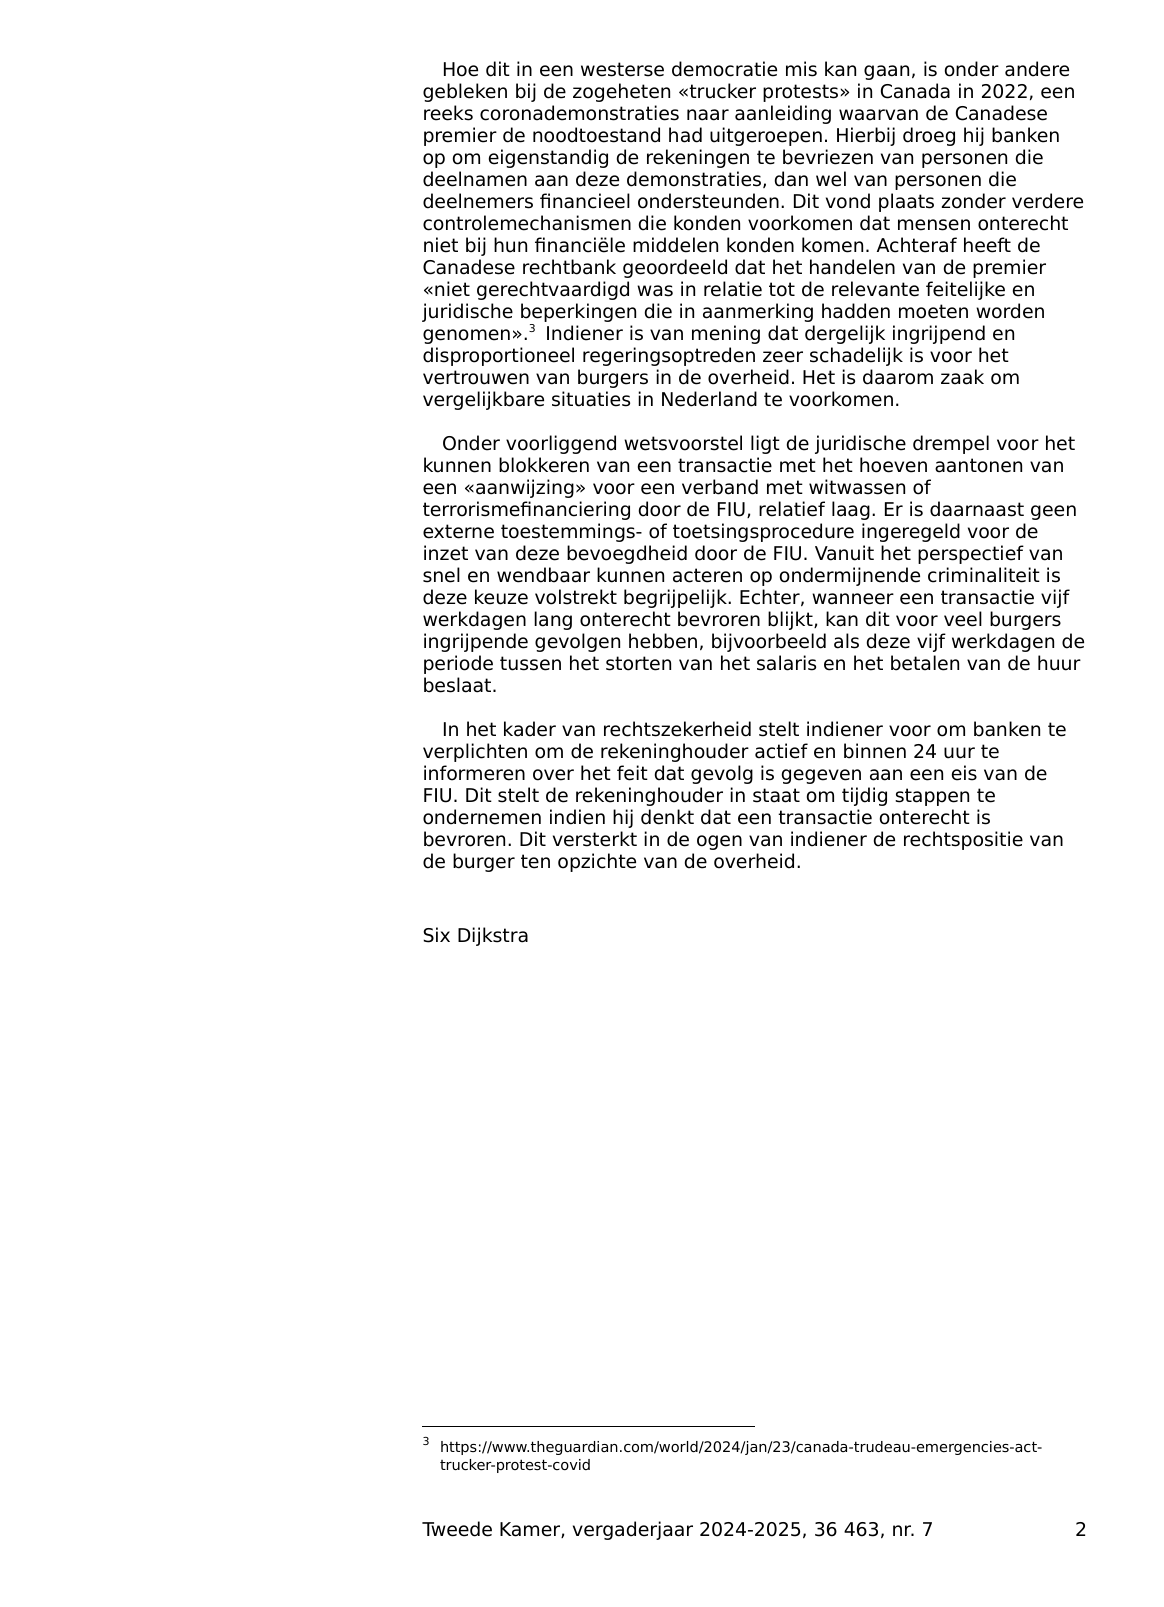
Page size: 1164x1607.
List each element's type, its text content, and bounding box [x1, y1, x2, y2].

text Onder voorliggend wetsvoorstel ligt de juridische drempel voor het kunnen blokkeren van een transactie met het hoeven aantonen van een «aanwijzing» voor een verband met witwassen of terrorismefinanciering door de FIU, relatief laag. Er is daarnaast geen externe toestemmings- of toetsingsprocedure ingeregeld voor de inzet van deze bevoegdheid door de FIU. Vanuit het perspectief van snel en wendbaar kunnen acteren op ondermijnende criminaliteit is deze keuze volstrekt begrijpelijk. Echter, wanneer een transactie vijf werkdagen lang onterecht bevroren blijkt, kan dit voor veel burgers ingrijpende gevolgen hebben, bijvoorbeeld als deze vijf werkdagen de periode tussen het storten van het salaris en het betalen van de huur beslaat. [422, 433, 1087, 697]
text Six Dijkstra [422, 903, 1087, 947]
text https://www.theguardian.com/world/2024/jan/23/canada-trudeau-emergencies-act-trucker-protest-covid [422, 1435, 1087, 1474]
text In het kader van rechtszekerheid stelt indiener voor om banken te verplichten om de rekeninghouder actief en binnen 24 uur te informeren over het feit dat gevolg is gegeven aan een eis van de FIU. Dit stelt de rekeninghouder in staat om tijdig stappen te ondernemen indien hij denkt dat een transactie onterecht is bevroren. Dit versterkt in de ogen van indiener de rechtspositie van de burger ten opzichte van de overheid. [422, 719, 1087, 873]
text Hoe dit in een westerse democratie mis kan gaan, is onder andere gebleken bij de zogeheten «trucker protests» in Canada in 2022, een reeks coronademonstraties naar aanleiding waarvan de Canadese premier de noodtoestand had uitgeroepen. Hierbij droeg hij banken op om eigenstandig de rekeningen te bevriezen van personen die deelnamen aan deze demonstraties, dan wel van personen die deelnemers financieel ondersteunden. Dit vond plaats zonder verdere controlemechanismen die konden voorkomen dat mensen onterecht niet bij hun financiële middelen konden komen. Achteraf heeft de Canadese rechtbank geoordeeld dat het handelen van de premier «niet gerechtvaardigd was in relatie tot de relevante feitelijke en juridische beperkingen die in aanmerking hadden moeten worden genomen». Indiener is van mening dat dergelijk ingrijpend en disproportioneel regeringsoptreden zeer schadelijk is voor het vertrouwen van burgers in de overheid. Het is daarom zaak om vergelijkbare situaties in Nederland te voorkomen. [422, 59, 1087, 411]
